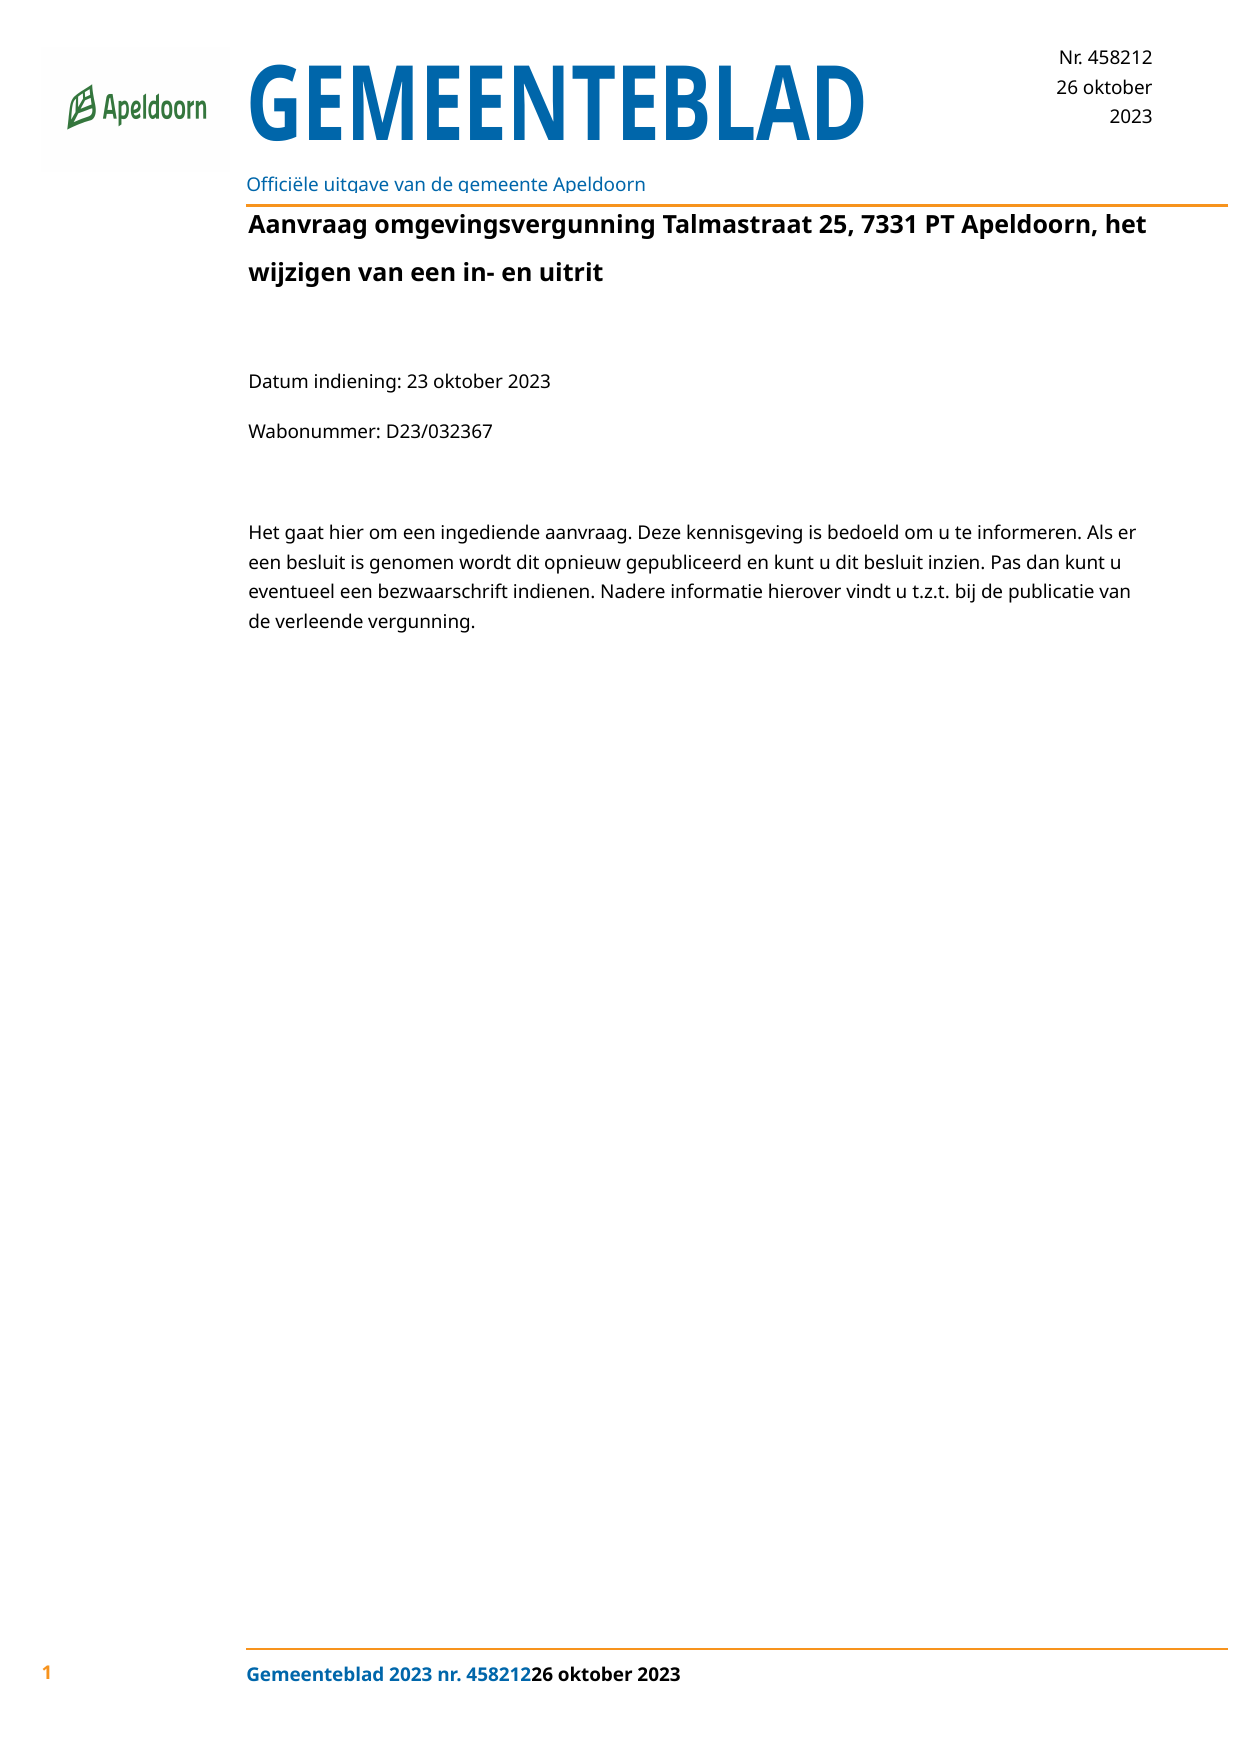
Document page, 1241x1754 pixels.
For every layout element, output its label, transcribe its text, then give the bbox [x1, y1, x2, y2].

text Wabonummer: D23/032367 [248, 419, 1152, 444]
text Aanvraag omgevingsvergunning Talmastraat 25, 7331 PT Apeldoorn, het wijzigen van een in- en uitrit [248, 207, 1152, 288]
text Datum indiening: 23 oktober 2023 [248, 368, 1152, 394]
text Het gaat hier om een ingediende aanvraag. Deze kennisgeving is bedoeld om u te informeren. Als er een besluit is genomen wordt dit opnieuw gepubliceerd en kunt u dit besluit inzien. Pas dan kunt u eventueel een bezwaarschrift indienen. Nadere informatie hierover vindt u t.z.t. bij de publicatie van de verleende vergunning. [248, 519, 1152, 634]
picture [41, 47, 231, 172]
